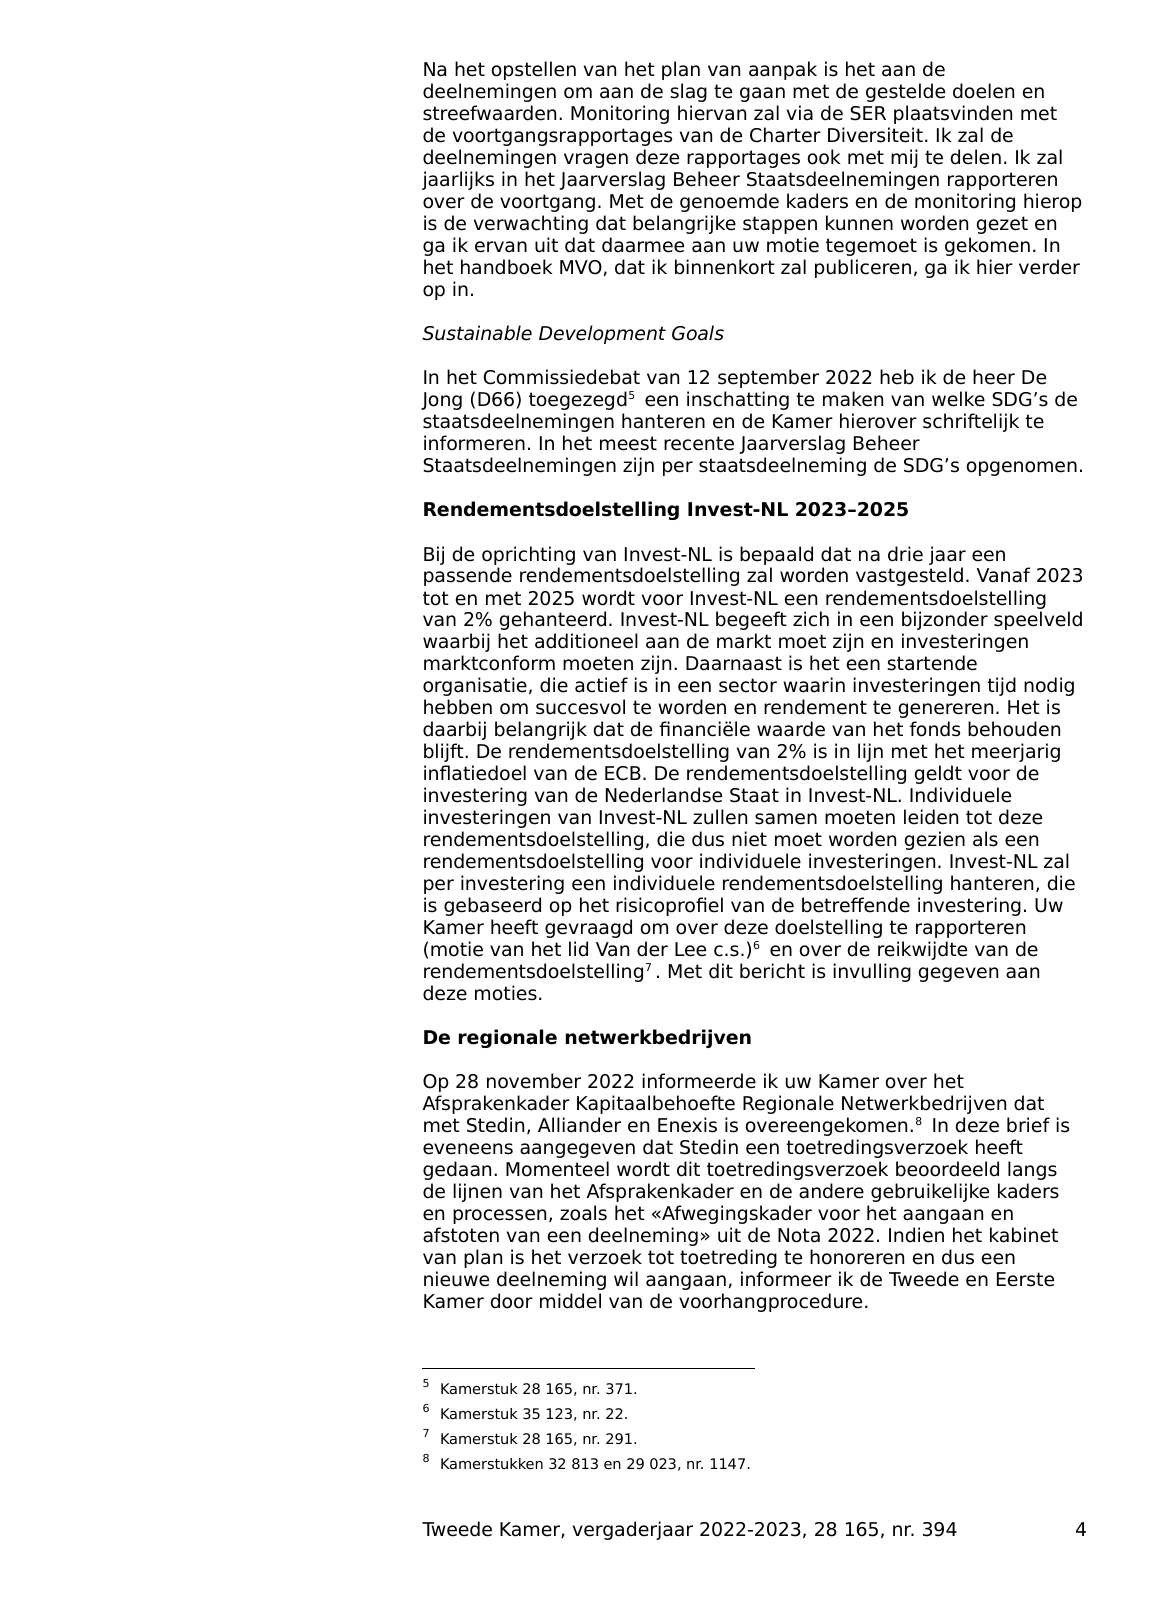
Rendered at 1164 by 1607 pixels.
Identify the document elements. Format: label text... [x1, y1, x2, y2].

text Bij de oprichting van Invest-NL is bepaald dat na drie jaar een passende rendementsdoelstelling zal worden vastgesteld. Vanaf 2023 tot en met 2025 wordt voor Invest-NL een rendementsdoelstelling van 2% gehanteerd. Invest-NL begeeft zich in een bijzonder speelveld waarbij het additioneel aan de markt moet zijn en investeringen marktconform moeten zijn. Daarnaast is het een startende organisatie, die actief is in een sector waarin investeringen tijd nodig hebben om succesvol te worden en rendement te genereren. Het is daarbij belangrijk dat de financiële waarde van het fonds behouden blijft. De rendementsdoelstelling van 2% is in lijn met het meerjarig inflatiedoel van de ECB. De rendementsdoelstelling geldt voor de investering van de Nederlandse Staat in Invest-NL. Individuele investeringen van Invest-NL zullen samen moeten leiden tot deze rendementsdoelstelling, die dus niet moet worden gezien als een rendementsdoelstelling voor individuele investeringen. Invest-NL zal per investering een individuele rendementsdoelstelling hanteren, die is gebaseerd op het risicoprofiel van de betreffende investering. Uw Kamer heeft gevraagd om over deze doelstelling te rapporteren (motie van het lid Van der Lee c.s.) en over de reikwijdte van de rendementsdoelstelling. Met dit bericht is invulling gegeven aan deze moties. [422, 543, 1087, 1005]
text Na het opstellen van het plan van aanpak is het aan de deelnemingen om aan de slag te gaan met de gestelde doelen en streefwaarden. Monitoring hiervan zal via de SER plaatsvinden met de voortgangsrapportages van de Charter Diversiteit. Ik zal de deelnemingen vragen deze rapportages ook met mij te delen. Ik zal jaarlijks in het Jaarverslag Beheer Staatsdeelnemingen rapporteren over de voortgang. Met de genoemde kaders en de monitoring hierop is de verwachting dat belangrijke stappen kunnen worden gezet en ga ik ervan uit dat daarmee aan uw motie tegemoet is gekomen. In het handboek MVO, dat ik binnenkort zal publiceren, ga ik hier verder op in. [422, 59, 1087, 301]
subtitle De regionale netwerkbedrijven [422, 1027, 1087, 1049]
text Kamerstuk 28 165, nr. 291. [422, 1427, 1087, 1449]
text Kamerstuk 28 165, nr. 371. [422, 1377, 1087, 1399]
text Op 28 november 2022 informeerde ik uw Kamer over het Afsprakenkader Kapitaalbehoefte Regionale Netwerkbedrijven dat met Stedin, Alliander en Enexis is overeengekomen. In deze brief is eveneens aangegeven dat Stedin een toetredingsverzoek heeft gedaan. Momenteel wordt dit toetredingsverzoek beoordeeld langs de lijnen van het Afsprakenkader en de andere gebruikelijke kaders en processen, zoals het «Afwegingskader voor het aangaan en afstoten van een deelneming» uit de Nota 2022. Indien het kabinet van plan is het verzoek tot toetreding te honoreren en dus een nieuwe deelneming wil aangaan, informeer ik de Tweede en Eerste Kamer door middel van de voorhangprocedure. [422, 1071, 1087, 1313]
text In het Commissiedebat van 12 september 2022 heb ik de heer De Jong (D66) toegezegd een inschatting te maken van welke SDG’s de staatsdeelnemingen hanteren en de Kamer hierover schriftelijk te informeren. In het meest recente Jaarverslag Beheer Staatsdeelnemingen zijn per staatsdeelneming de SDG’s opgenomen. [422, 367, 1087, 477]
subtitle Sustainable Development Goals [422, 323, 1087, 345]
text Kamerstukken 32 813 en 29 023, nr. 1147. [422, 1452, 1087, 1474]
text Kamerstuk 35 123, nr. 22. [422, 1402, 1087, 1424]
subtitle Rendementsdoelstelling Invest-NL 2023–2025 [422, 499, 1087, 521]
